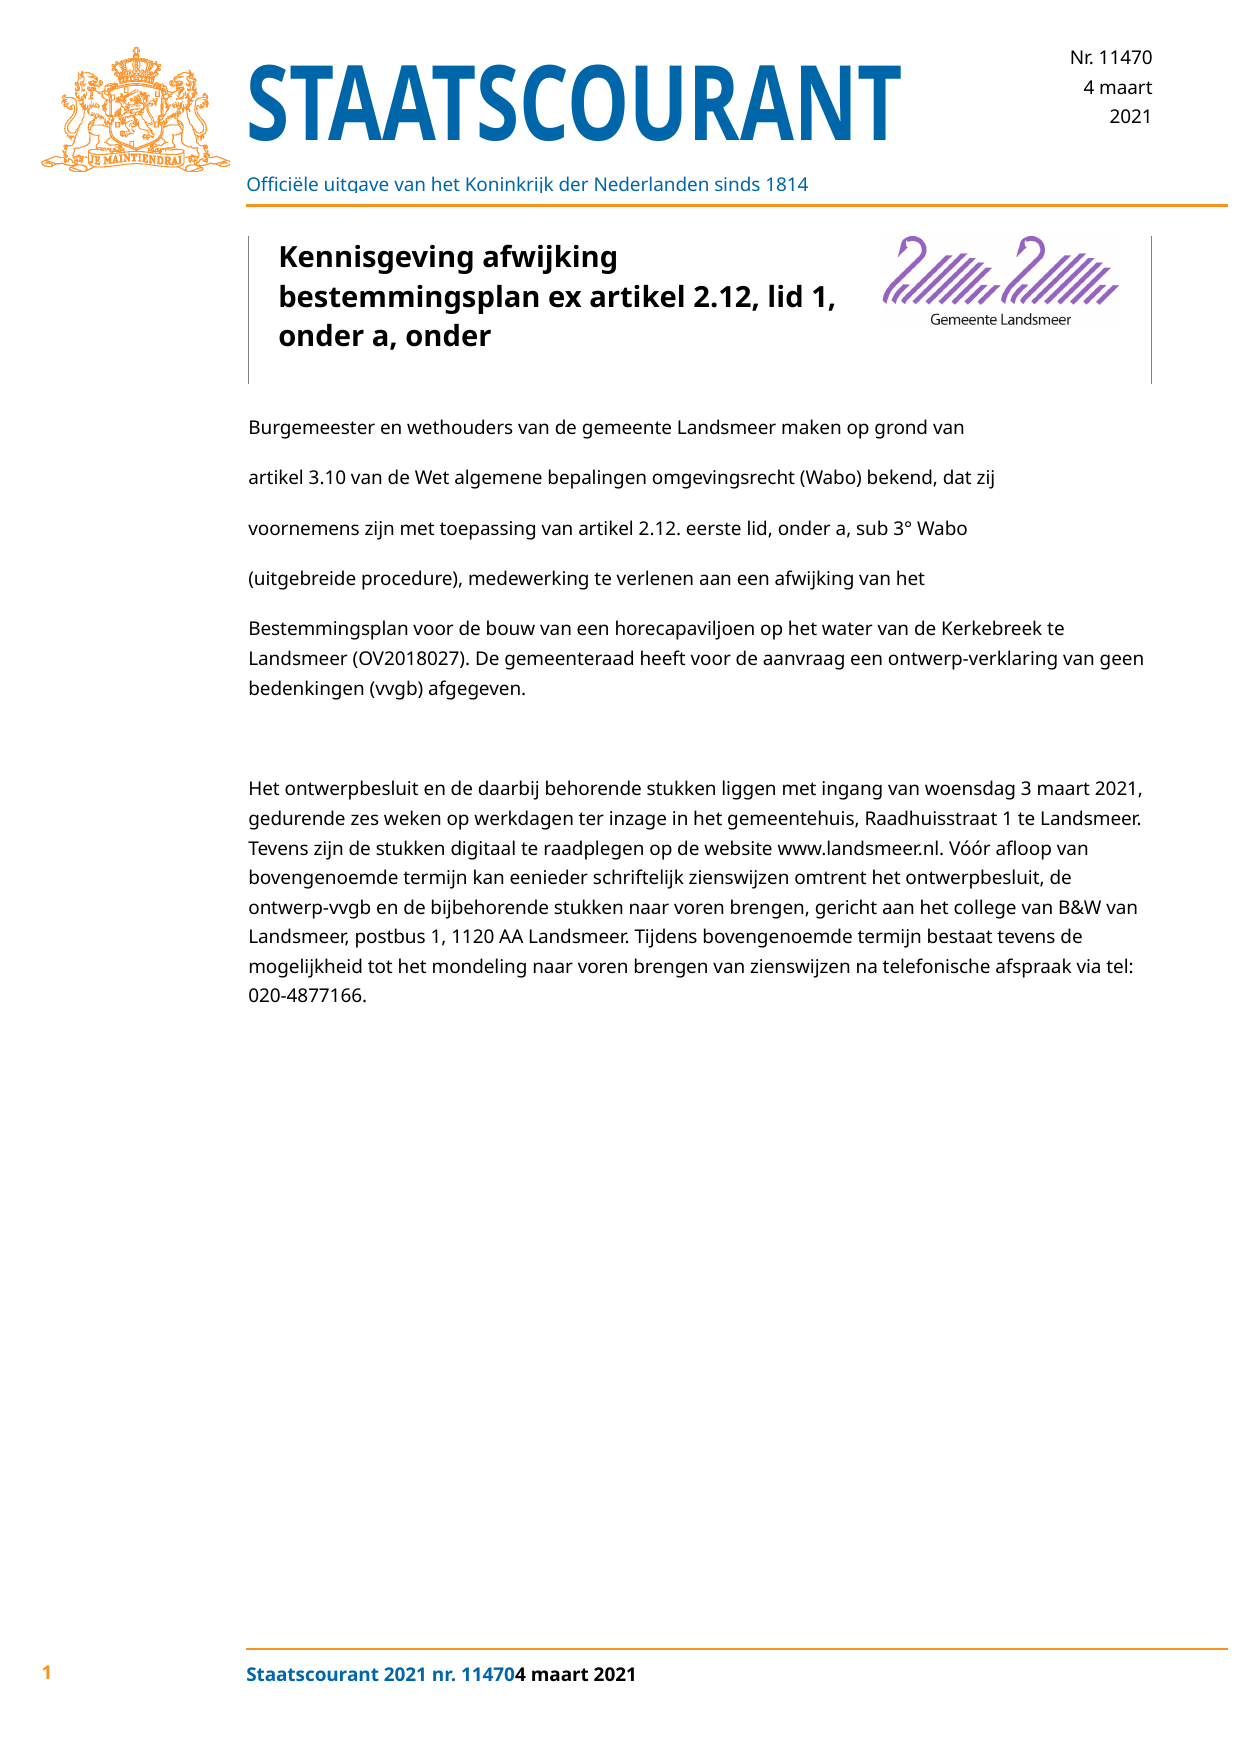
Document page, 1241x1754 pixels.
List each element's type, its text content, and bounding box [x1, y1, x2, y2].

text voornemens zijn met toepassing van artikel 2.12. eerste lid, onder a, sub 3° Wabo [248, 515, 1152, 541]
text Het ontwerpbesluit en de daarbij behorende stukken liggen met ingang van woensdag 3 maart 2021, gedurende zes weken op werkdagen ter inzage in het gemeentehuis, Raadhuisstraat 1 te Landsmeer. Tevens zijn de stukken digitaal te raadplegen op de website www.landsmeer.nl. Vóór afloop van bovengenoemde termijn kan eenieder schriftelijk zienswijzen omtrent het ontwerpbesluit, de ontwerp-vvgb en de bijbehorende stukken naar voren brengen, gericht aan het college van B&W van Landsmeer, postbus 1, 1120 AA Landsmeer. Tijdens bovengenoemde termijn bestaat tevens de mogelijkheid tot het mondeling naar voren brengen van zienswijzen na telefonische afspraak via tel: 020-4877166. [248, 776, 1152, 1008]
text Bestemmingsplan voor de bouw van een horecapaviljoen op het water van de Kerkebreek te Landsmeer (OV2018027). De gemeenteraad heeft voor de aanvraag een ontwerp-verklaring van geen bedenkingen (vvgb) afgegeven. [248, 616, 1152, 701]
picture [41, 47, 231, 172]
picture [882, 236, 1119, 325]
text Burgemeester en wethouders van de gemeente Landsmeer maken op grond van [248, 414, 1152, 440]
table_header Kennisgeving afwijking bestemmingsplan ex artikel 2.12, lid 1, onder a, onder [249, 236, 850, 384]
table_header [850, 236, 1151, 384]
text (uitgebreide procedure), medewerking te verlenen aan een afwijking van het [248, 565, 1152, 591]
text artikel 3.10 van de Wet algemene bepalingen omgevingsrecht (Wabo) bekend, dat zij [248, 464, 1152, 490]
